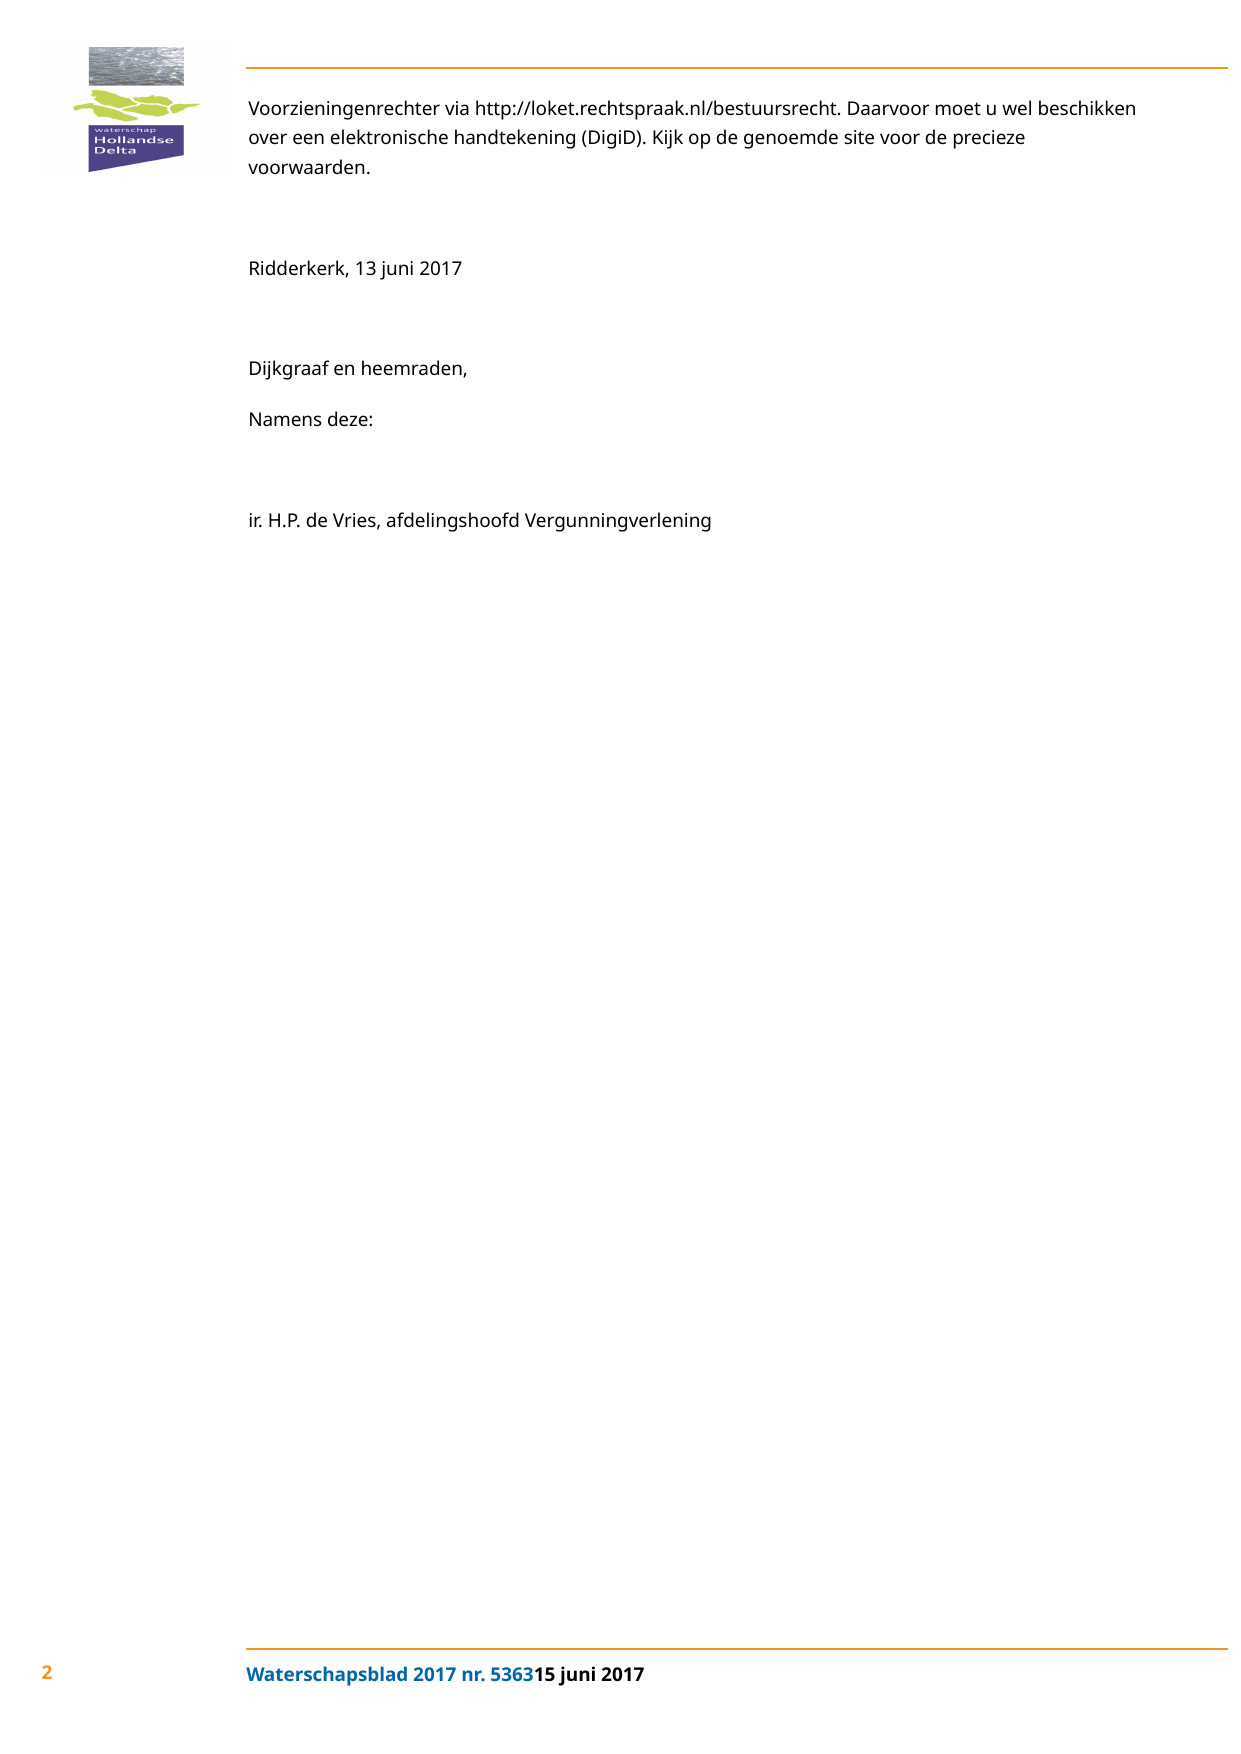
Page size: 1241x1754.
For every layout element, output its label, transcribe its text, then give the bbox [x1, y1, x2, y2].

text Dijkgraaf en heemraden, [248, 356, 1152, 381]
text Voorzieningenrechter via http://loket.rechtspraak.nl/bestuursrecht. Daarvoor moet u wel beschikken over een elektronische handtekening (DigiD). Kijk op de genoemde site voor de precieze voorwaarden. [248, 95, 1152, 180]
text ir. H.P. de Vries, afdelingshoofd Vergunningverlening [248, 507, 1152, 533]
text Ridderkerk, 13 juni 2017 [248, 255, 1152, 281]
text ​ [248, 305, 1152, 331]
picture [41, 47, 231, 172]
text ​ [248, 456, 1152, 482]
text Namens deze: [248, 406, 1152, 432]
